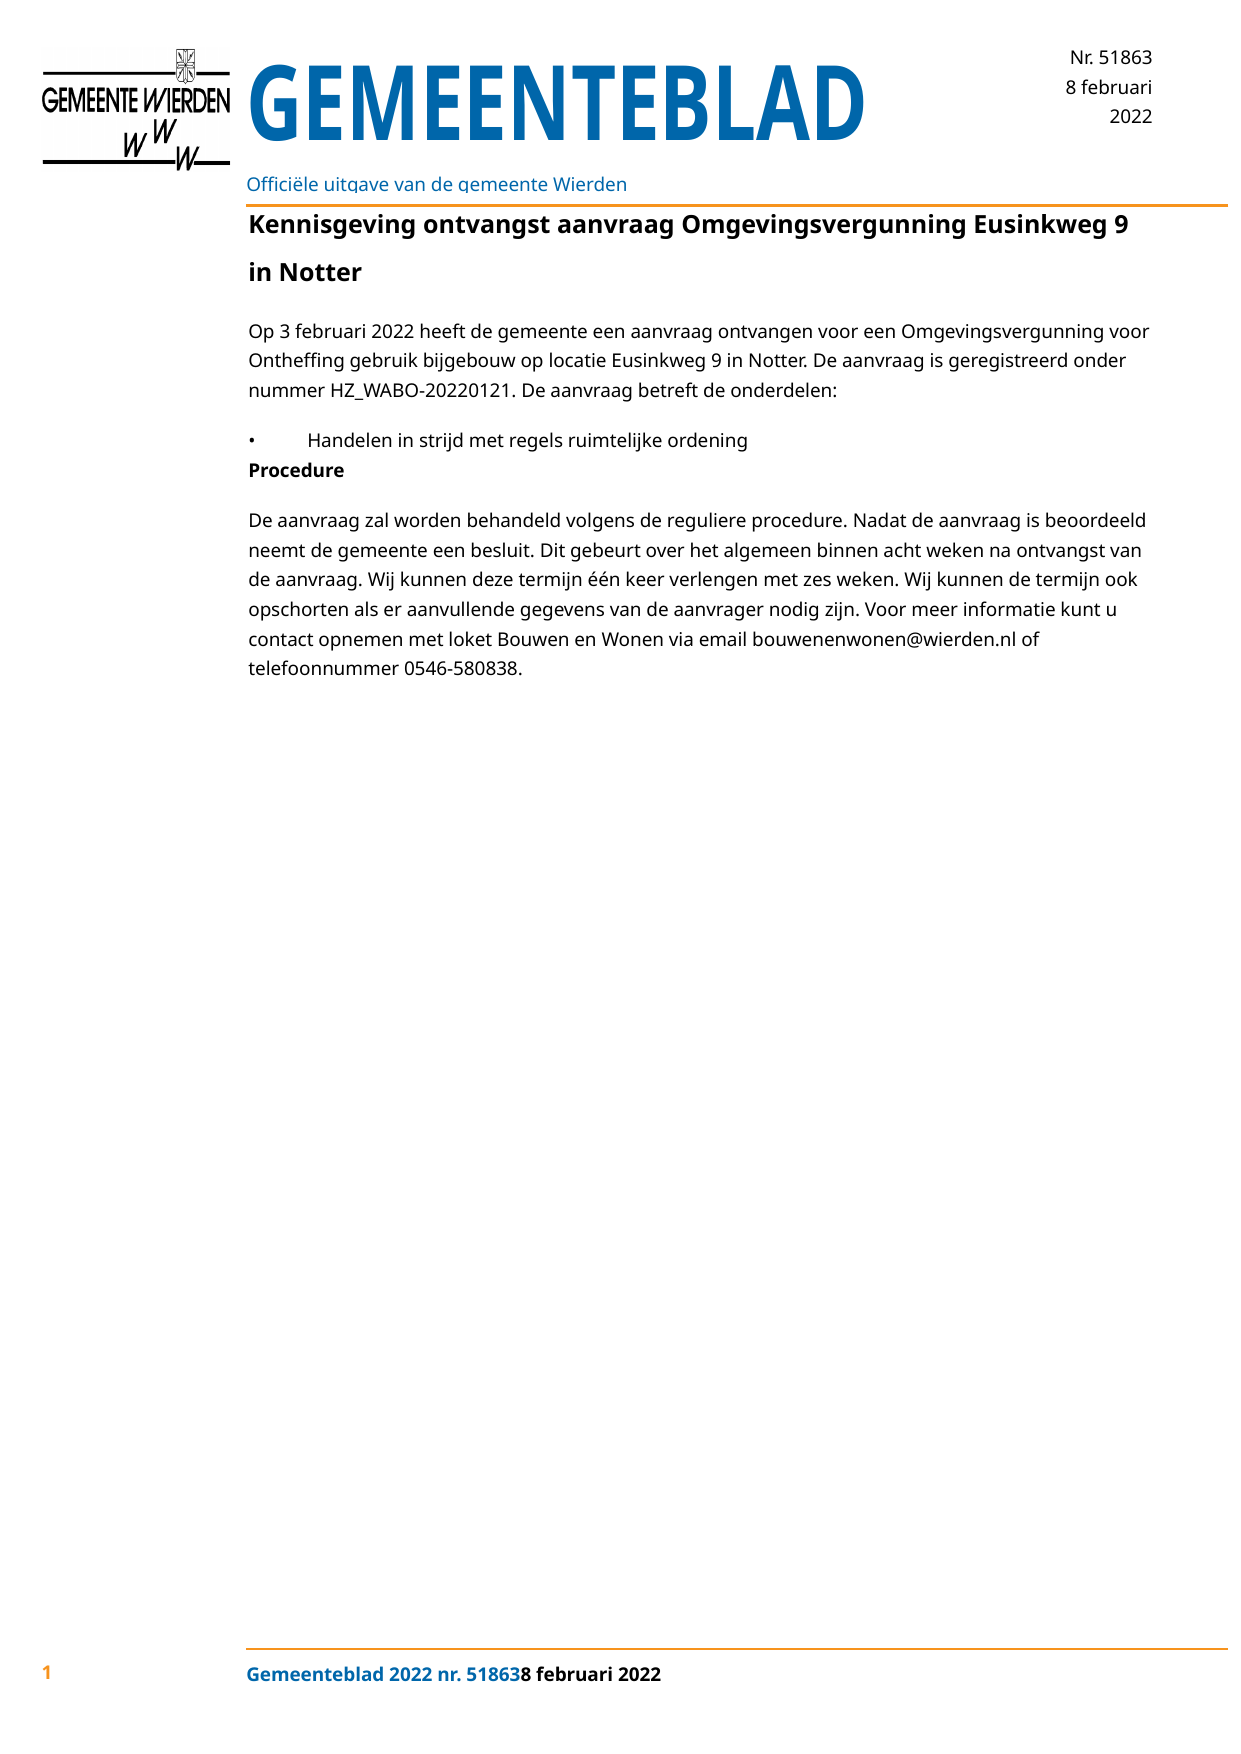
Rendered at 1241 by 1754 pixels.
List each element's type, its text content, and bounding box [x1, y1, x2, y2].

picture [41, 47, 231, 172]
text De aanvraag zal worden behandeld volgens de reguliere procedure. Nadat de aanvraag is beoordeeld neemt de gemeente een besluit. Dit gebeurt over het algemeen binnen acht weken na ontvangst van de aanvraag. Wij kunnen deze termijn één keer verlengen met zes weken. Wij kunnen de termijn ook opschorten als er aanvullende gegevens van de aanvrager nodig zijn. Voor meer informatie kunt u contact opnemen met loket Bouwen en Wonen via email bouwenenwonen@wierden.nl of telefoonnummer 0546-580838. [248, 507, 1152, 681]
text Op 3 februari 2022 heeft de gemeente een aanvraag ontvangen voor een Omgevingsvergunning voor Ontheffing gebruik bijgebouw op locatie Eusinkweg 9 in Notter. De aanvraag is geregistreerd onder nummer HZ_WABO-20220121. De aanvraag betreft de onderdelen: [248, 318, 1152, 403]
list Handelen in strijd met regels ruimtelijke ordening [248, 427, 1152, 453]
text Procedure [248, 457, 1152, 483]
text Kennisgeving ontvangst aanvraag Omgevingsvergunning Eusinkweg 9 in Notter [248, 207, 1152, 288]
